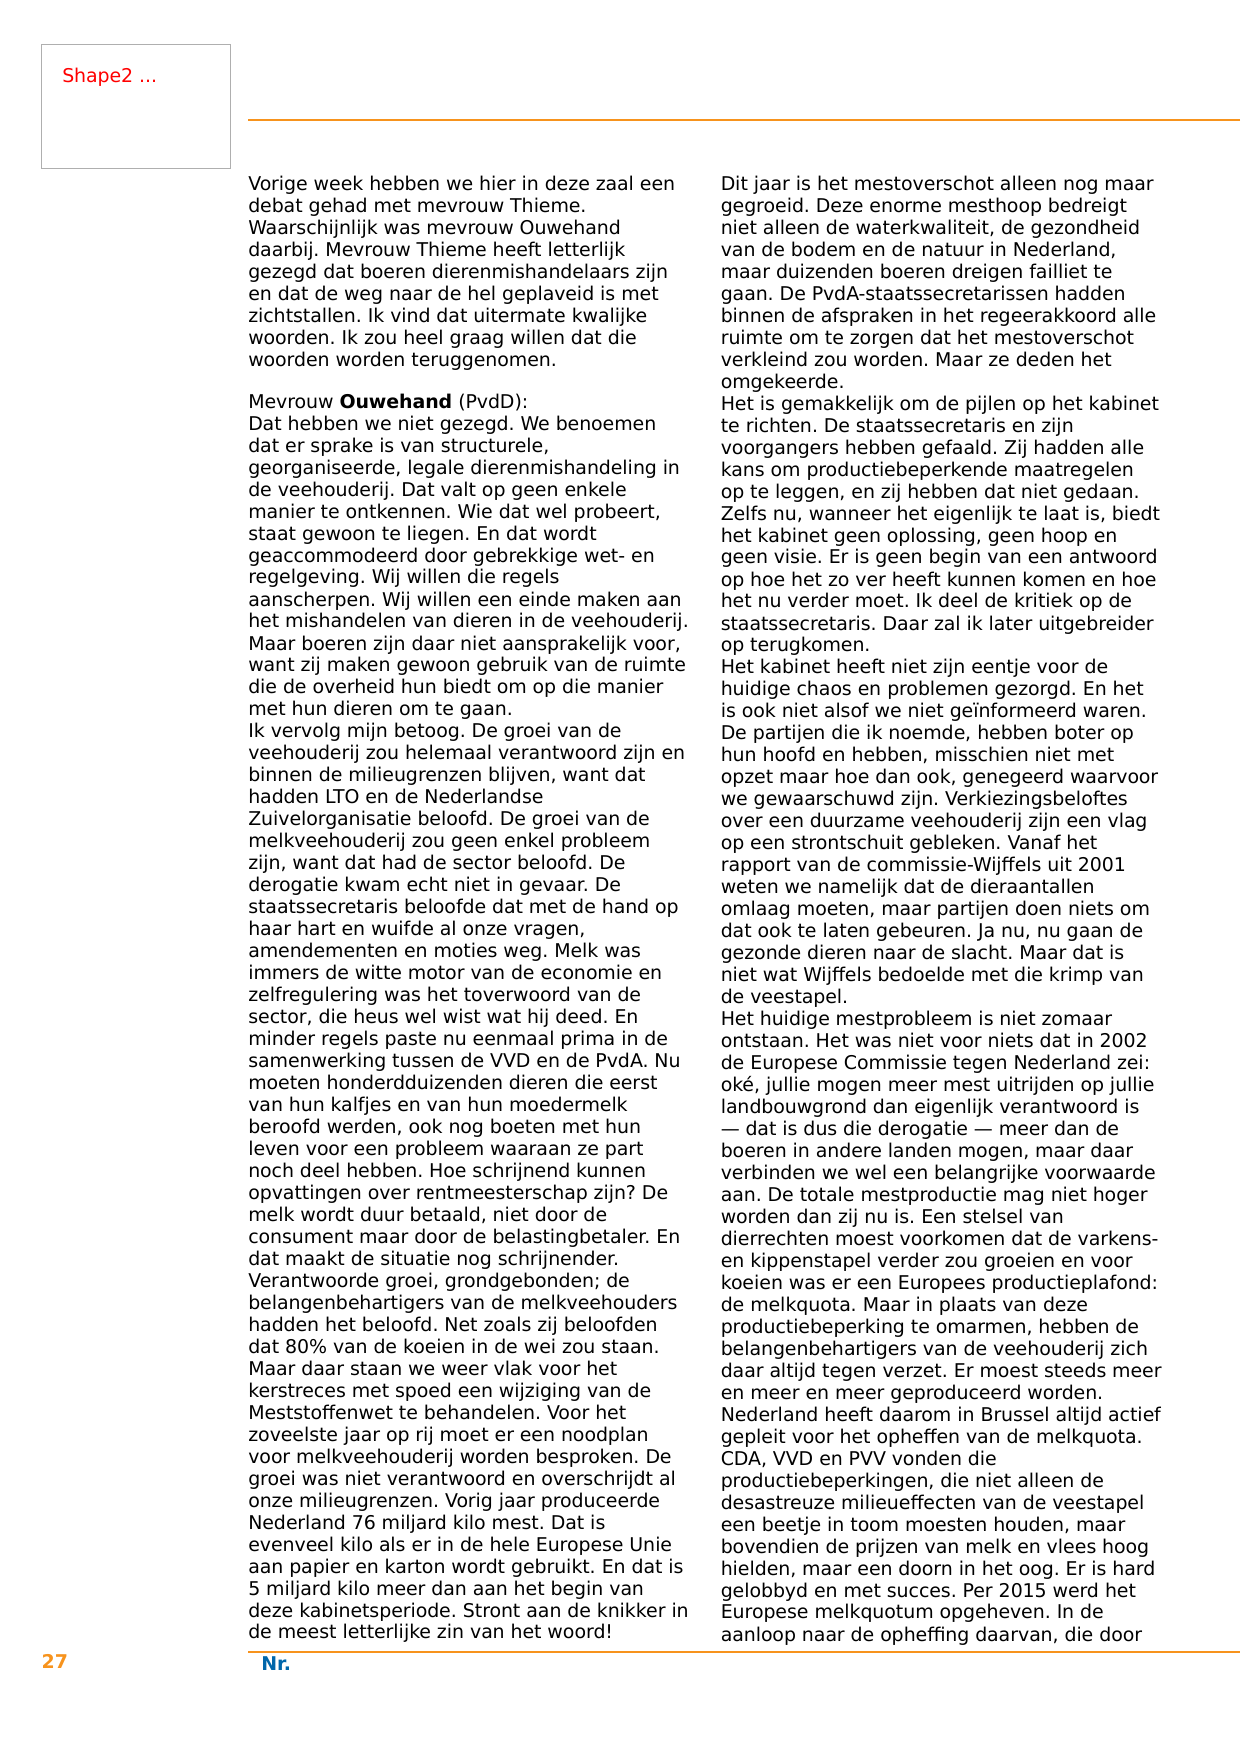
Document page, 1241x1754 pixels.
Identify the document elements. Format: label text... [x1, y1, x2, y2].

text Het kabinet heeft niet zijn eentje voor de huidige chaos en problemen gezorgd. En het is ook niet alsof we niet geïnformeerd waren. De partijen die ik noemde, hebben boter op hun hoofd en hebben, misschien niet met opzet maar hoe dan ook, genegeerd waarvoor we gewaarschuwd zijn. Verkiezingsbeloftes over een duurzame veehouderij zijn een vlag op een strontschuit gebleken. Vanaf het rapport van de commissie-Wijffels uit 2001 weten we namelijk dat de dieraantallen omlaag moeten, maar partijen doen niets om dat ook te laten gebeuren. Ja nu, nu gaan de gezonde dieren naar de slacht. Maar dat is niet wat Wijffels bedoelde met die krimp van de veestapel. [721, 656, 1163, 1008]
text Vorige week hebben we hier in deze zaal een debat gehad met mevrouw Thieme. Waarschijnlijk was mevrouw Ouwehand daarbij. Mevrouw Thieme heeft letterlijk gezegd dat boeren dierenmishandelaars zijn en dat de weg naar de hel geplaveid is met zichtstallen. Ik vind dat uitermate kwalijke woorden. Ik zou heel graag willen dat die woorden worden teruggenomen. [248, 173, 691, 371]
text Dat hebben we niet gezegd. We benoemen dat er sprake is van structurele, georganiseerde, legale dierenmishandeling in de veehouderij. Dat valt op geen enkele manier te ontkennen. Wie dat wel probeert, staat gewoon te liegen. En dat wordt geaccommodeerd door gebrekkige wet- en regelgeving. Wij willen die regels aanscherpen. Wij willen een einde maken aan het mishandelen van dieren in de veehouderij. Maar boeren zijn daar niet aansprakelijk voor, want zij maken gewoon gebruik van de ruimte die de overheid hun biedt om op die manier met hun dieren om te gaan. [248, 413, 691, 720]
text Mevrouw Ouwehand (PvdD): [248, 391, 691, 413]
text Verantwoorde groei, grondgebonden; de belangenbehartigers van de melkveehouders hadden het beloofd. Net zoals zij beloofden dat 80% van de koeien in de wei zou staan. Maar daar staan we weer vlak voor het kerstreces met spoed een wijziging van de Meststoffenwet te behandelen. Voor het zoveelste jaar op rij moet er een noodplan voor melkveehouderij worden besproken. De groei was niet verantwoord en overschrijdt al onze milieugrenzen. Vorig jaar produceerde Nederland 76 miljard kilo mest. Dat is evenveel kilo als er in de hele Europese Unie aan papier en karton wordt gebruikt. En dat is 5 miljard kilo meer dan aan het begin van deze kabinetsperiode. Stront aan de knikker in de meest letterlijke zin van het woord! [248, 1270, 691, 1643]
text Ik vervolg mijn betoog. De groei van de veehouderij zou helemaal verantwoord zijn en binnen de milieugrenzen blijven, want dat hadden LTO en de Nederlandse Zuivelorganisatie beloofd. De groei van de melkveehouderij zou geen enkel probleem zijn, want dat had de sector beloofd. De derogatie kwam echt niet in gevaar. De staatssecretaris beloofde dat met de hand op haar hart en wuifde al onze vragen, amendementen en moties weg. Melk was immers de witte motor van de economie en zelfregulering was het toverwoord van de sector, die heus wel wist wat hij deed. En minder regels paste nu eenmaal prima in de samenwerking tussen de VVD en de PvdA. Nu moeten honderdduizenden dieren die eerst van hun kalfjes en van hun moedermelk beroofd werden, ook nog boeten met hun leven voor een probleem waaraan ze part noch deel hebben. Hoe schrijnend kunnen opvattingen over rentmeesterschap zijn? De melk wordt duur betaald, niet door de consument maar door de belastingbetaler. En dat maakt de situatie nog schrijnender. [248, 720, 691, 1270]
text Het is gemakkelijk om de pijlen op het kabinet te richten. De staatssecretaris en zijn voorgangers hebben gefaald. Zij hadden alle kans om productiebeperkende maatregelen op te leggen, en zij hebben dat niet gedaan. Zelfs nu, wanneer het eigenlijk te laat is, biedt het kabinet geen oplossing, geen hoop en geen visie. Er is geen begin van een antwoord op hoe het zo ver heeft kunnen komen en hoe het nu verder moet. Ik deel de kritiek op de staatssecretaris. Daar zal ik later uitgebreider op terugkomen. [721, 393, 1163, 656]
text Het huidige mestprobleem is niet zomaar ontstaan. Het was niet voor niets dat in 2002 de Europese Commissie tegen Nederland zei: oké, jullie mogen meer mest uitrijden op jullie landbouwgrond dan eigenlijk verantwoord is — dat is dus die derogatie — meer dan de boeren in andere landen mogen, maar daar verbinden we wel een belangrijke voorwaarde aan. De totale mestproductie mag niet hoger worden dan zij nu is. Een stelsel van dierrechten moest voorkomen dat de varkens- en kippenstapel verder zou groeien en voor koeien was er een Europees productieplafond: de melkquota. Maar in plaats van deze productiebeperking te omarmen, hebben de belangenbehartigers van de veehouderij zich daar altijd tegen verzet. Er moest steeds meer en meer en meer geproduceerd worden. [721, 1008, 1163, 1404]
text Nederland heeft daarom in Brussel altijd actief gepleit voor het opheffen van de melkquota. CDA, VVD en PVV vonden die productiebeperkingen, die niet alleen de desastreuze milieueffecten van de veestapel een beetje in toom moesten houden, maar bovendien de prijzen van melk en vlees hoog hielden, maar een doorn in het oog. Er is hard gelobbyd en met succes. Per 2015 werd het Europese melkquotum opgeheven. In de aanloop naar de opheffing daarvan, die door [721, 1404, 1163, 1645]
text Dit jaar is het mestoverschot alleen nog maar gegroeid. Deze enorme mesthoop bedreigt niet alleen de waterkwaliteit, de gezondheid van de bodem en de natuur in Nederland, maar duizenden boeren dreigen failliet te gaan. De PvdA-staatssecretarissen hadden binnen de afspraken in het regeerakkoord alle ruimte om te zorgen dat het mestoverschot verkleind zou worden. Maar ze deden het omgekeerde. [721, 173, 1163, 393]
